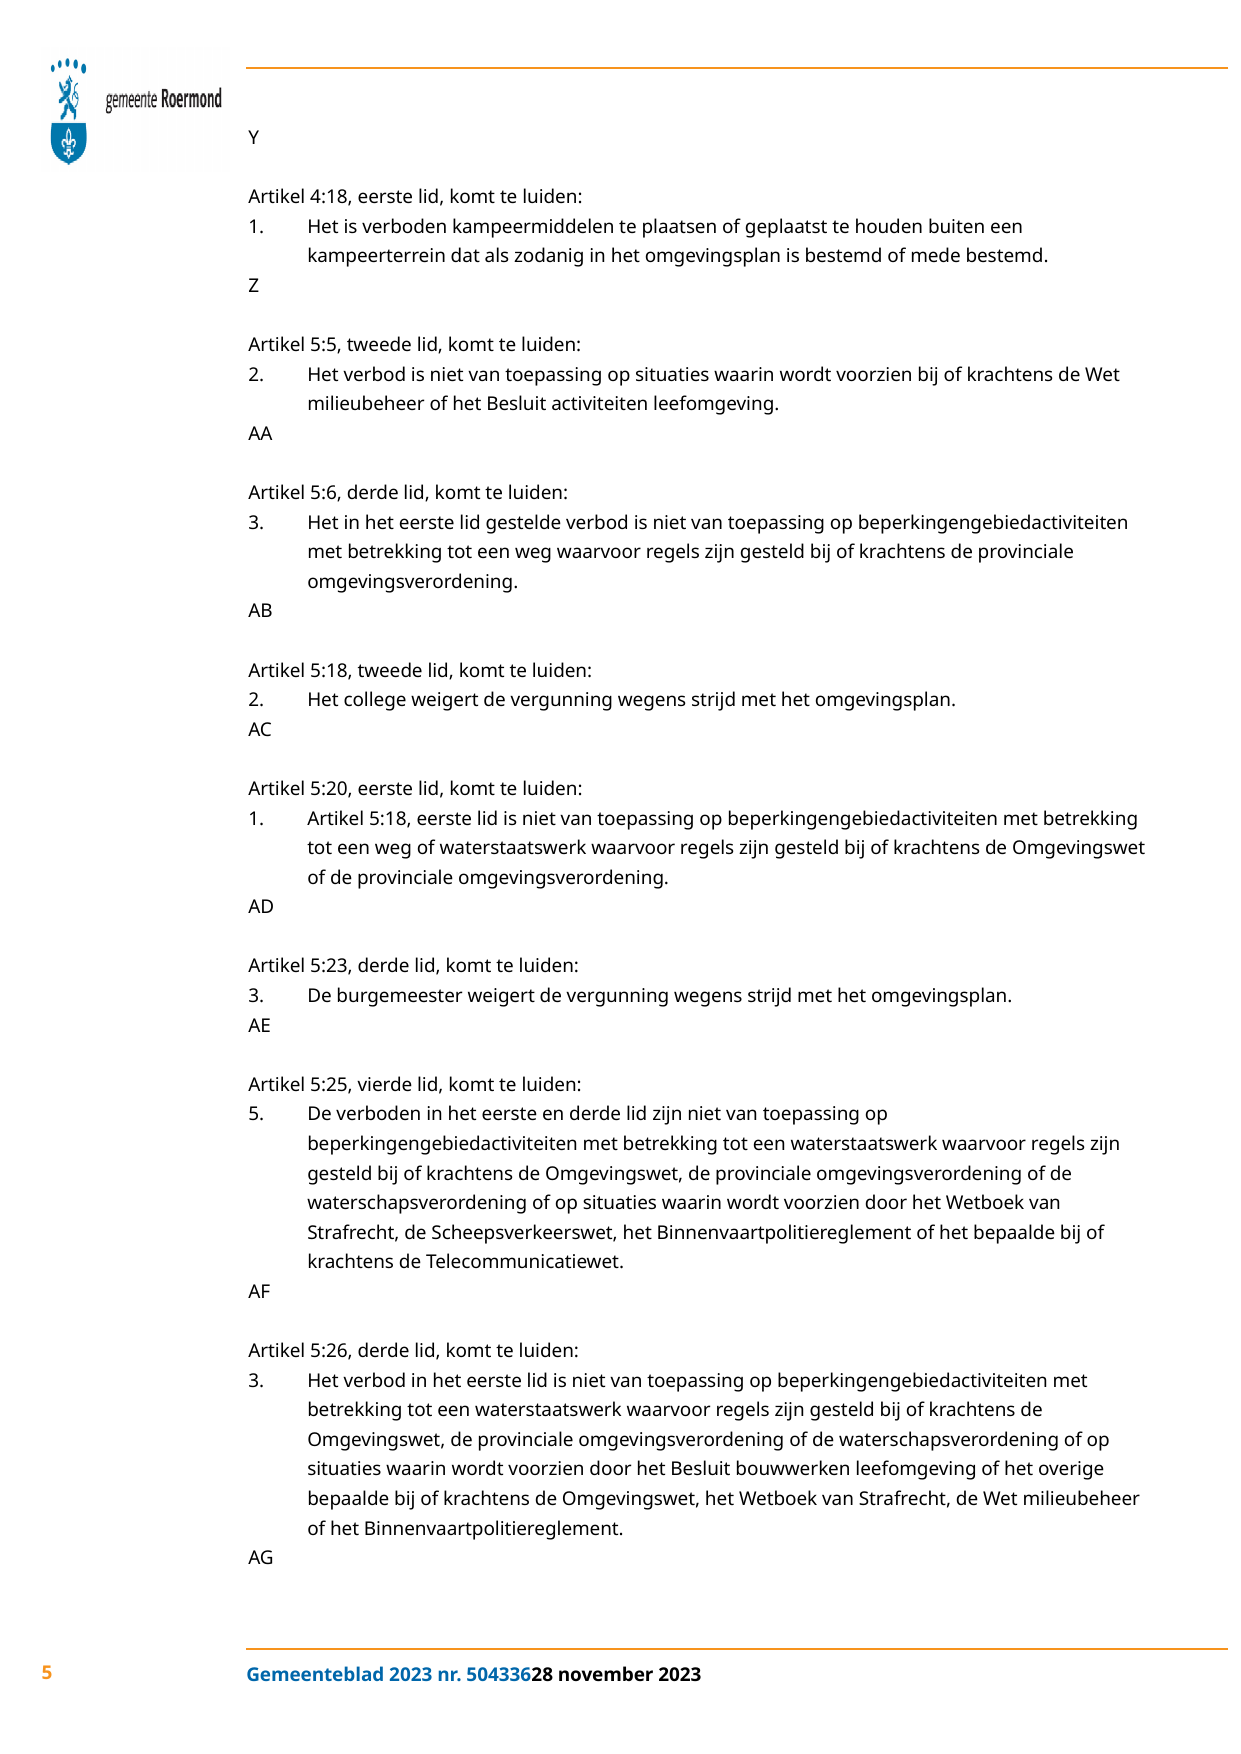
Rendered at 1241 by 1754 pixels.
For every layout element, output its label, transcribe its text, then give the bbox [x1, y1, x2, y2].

text Artikel 5:5, tweede lid, komt te luiden: [248, 331, 1152, 357]
text Artikel 5:18, tweede lid, komt te luiden: [248, 657, 1152, 683]
list Het verbod in het eerste lid is niet van toepassing op beperkingengebiedactiviteiten met betrekking tot een waterstaatswerk waarvoor regels zijn gesteld bij of krachtens de Omgevingswet, de provinciale omgevingsverordening of de waterschapsverordening of op situaties waarin wordt voorzien door het Besluit bouwwerken leefomgeving of het overige bepaalde bij of krachtens de Omgevingswet, het Wetboek van Strafrecht, de Wet milieubeheer of het Binnenvaartpolitiereglement. [248, 1367, 1152, 1541]
text AA [248, 420, 1152, 446]
text Artikel 5:20, eerste lid, komt te luiden: [248, 775, 1152, 801]
text Z [248, 272, 1152, 298]
list Het verbod is niet van toepassing op situaties waarin wordt voorzien bij of krachtens de Wet milieubeheer of het Besluit activiteiten leefomgeving. [248, 361, 1152, 416]
text Artikel 5:26, derde lid, komt te luiden: [248, 1337, 1152, 1363]
list Het college weigert de vergunning wegens strijd met het omgevingsplan. [248, 686, 1152, 712]
text AG [248, 1544, 1152, 1570]
text Artikel 5:23, derde lid, komt te luiden: [248, 953, 1152, 978]
list Het in het eerste lid gestelde verbod is niet van toepassing op beperkingengebiedactiviteiten met betrekking tot een weg waarvoor regels zijn gesteld bij of krachtens de provinciale omgevingsverordening. [248, 509, 1152, 594]
text AE [248, 1012, 1152, 1038]
list Artikel 5:18, eerste lid is niet van toepassing op beperkingengebiedactiviteiten met betrekking tot een weg of waterstaatswerk waarvoor regels zijn gesteld bij of krachtens de Omgevingswet of de provinciale omgevingsverordening. [248, 805, 1152, 890]
list Het is verboden kampeermiddelen te plaatsen of geplaatst te houden buiten een kampeerterrein dat als zodanig in het omgevingsplan is bestemd of mede bestemd. [248, 213, 1152, 268]
text AD [248, 893, 1152, 919]
text AF [248, 1278, 1152, 1304]
list De verboden in het eerste en derde lid zijn niet van toepassing op beperkingengebiedactiviteiten met betrekking tot een waterstaatswerk waarvoor regels zijn gesteld bij of krachtens de Omgevingswet, de provinciale omgevingsverordening of de waterschapsverordening of op situaties waarin wordt voorzien door het Wetboek van Strafrecht, de Scheepsverkeerswet, het Binnenvaartpolitiereglement of het bepaalde bij of krachtens de Telecommunicatiewet. [248, 1101, 1152, 1274]
picture [41, 47, 231, 172]
text Artikel 4:18, eerste lid, komt te luiden: [248, 183, 1152, 209]
text Y [248, 124, 1152, 150]
text AB [248, 598, 1152, 623]
text AC [248, 716, 1152, 742]
list De burgemeester weigert de vergunning wegens strijd met het omgevingsplan. [248, 982, 1152, 1008]
text Artikel 5:6, derde lid, komt te luiden: [248, 479, 1152, 505]
text Artikel 5:25, vierde lid, komt te luiden: [248, 1071, 1152, 1097]
